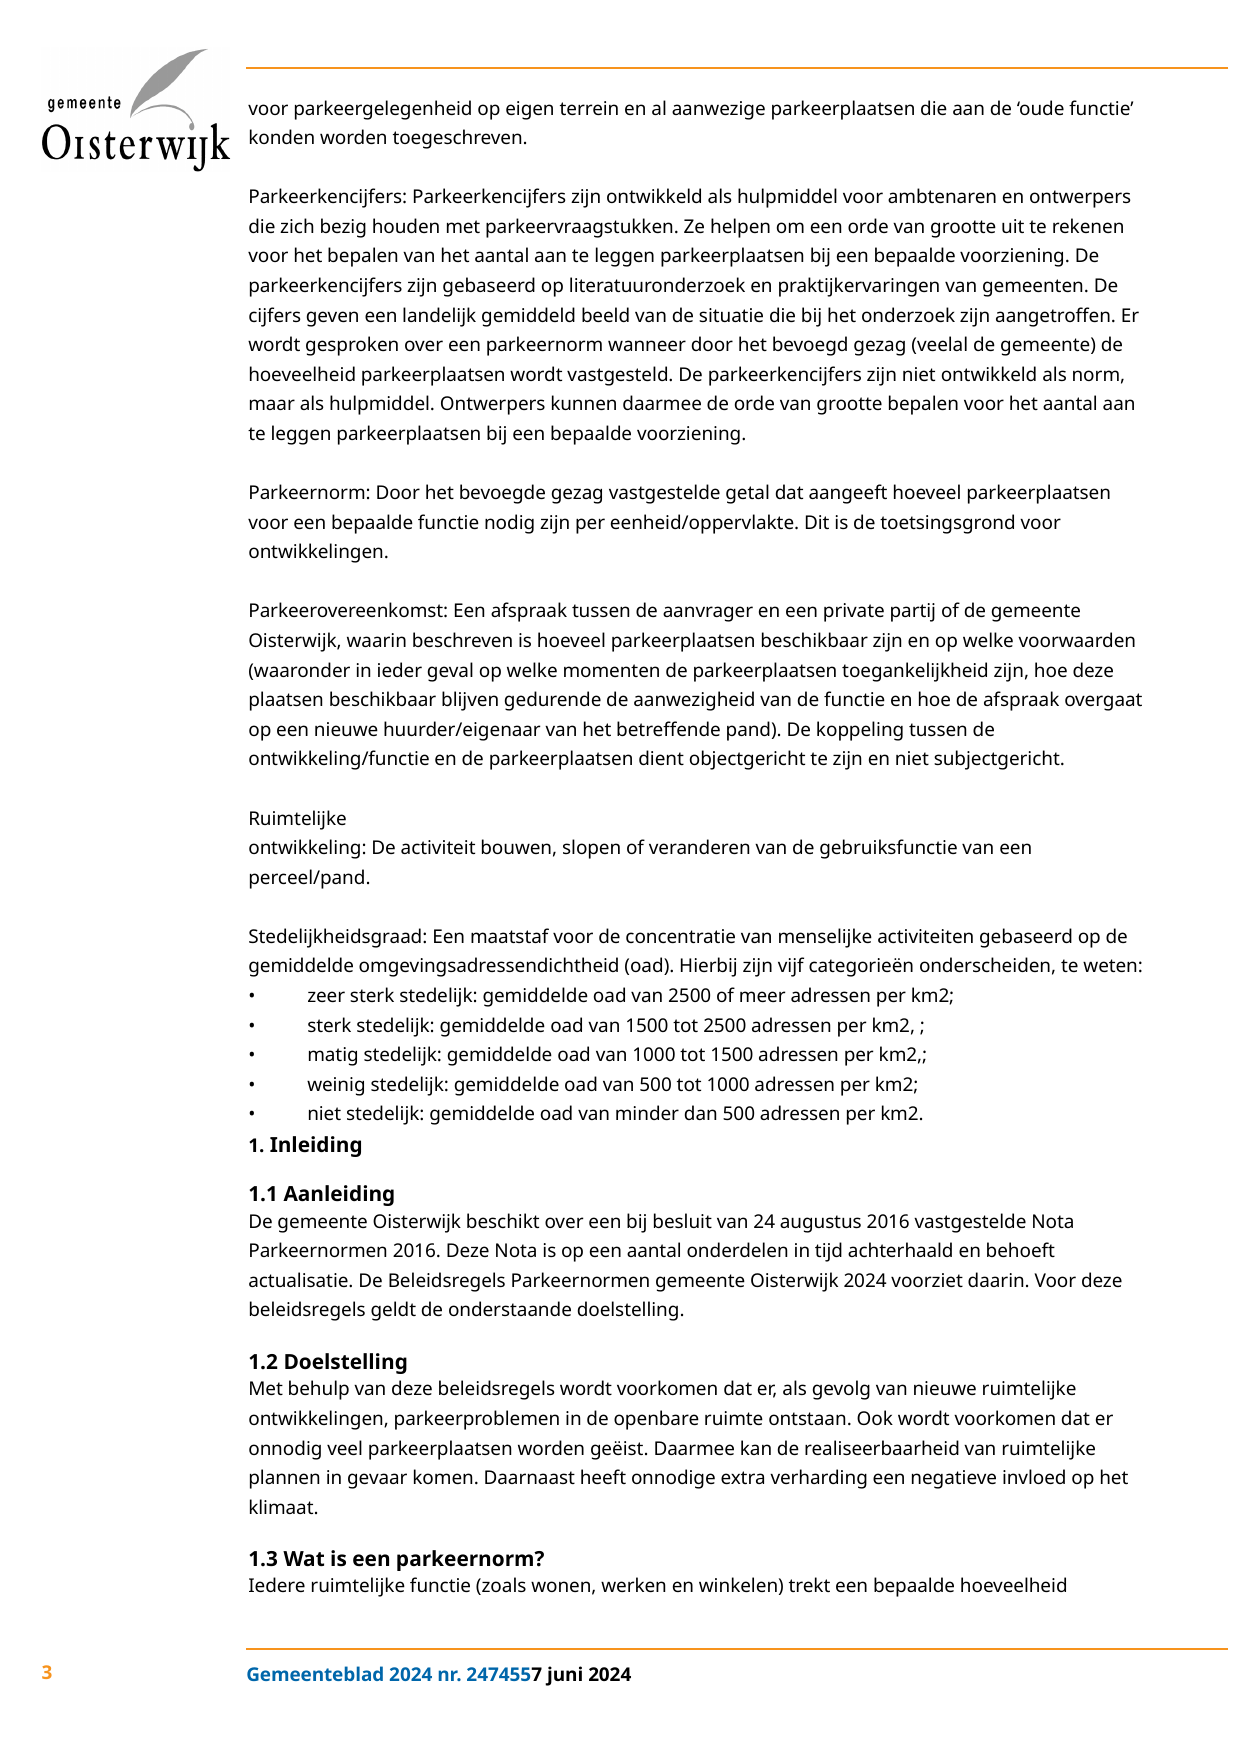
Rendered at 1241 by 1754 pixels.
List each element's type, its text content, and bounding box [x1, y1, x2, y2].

text Parkeerkencijfers: Parkeerkencijfers zijn ontwikkeld als hulpmiddel voor ambtenaren en ontwerpers die zich bezig houden met parkeervraagstukken. Ze helpen om een orde van grootte uit te rekenen voor het bepalen van het aantal aan te leggen parkeerplaatsen bij een bepaalde voorziening. De parkeerkencijfers zijn gebaseerd op literatuuronderzoek en praktijkervaringen van gemeenten. De cijfers geven een landelijk gemiddeld beeld van de situatie die bij het onderzoek zijn aangetroffen. Er wordt gesproken over een parkeernorm wanneer door het bevoegd gezag (veelal de gemeente) de hoeveelheid parkeerplaatsen wordt vastgesteld. De parkeerkencijfers zijn niet ontwikkeld als norm, maar als hulpmiddel. Ontwerpers kunnen daarmee de orde van grootte bepalen voor het aantal aan te leggen parkeerplaatsen bij een bepaalde voorziening. [248, 183, 1152, 446]
text 1.2 Doelstelling [248, 1347, 1152, 1376]
text 1. Inleiding [248, 1130, 1152, 1159]
list matig stedelijk: gemiddelde oad van 1000 tot 1500 adressen per km2,; [248, 1041, 1152, 1067]
list sterk stedelijk: gemiddelde oad van 1500 tot 2500 adressen per km2, ; [248, 1012, 1152, 1038]
text Iedere ruimtelijke functie (zoals wonen, werken en winkelen) trekt een bepaalde hoeveelheid [248, 1573, 1152, 1598]
list niet stedelijk: gemiddelde oad van minder dan 500 adressen per km2. [248, 1101, 1152, 1126]
picture [41, 47, 231, 172]
text 1.3 Wat is een parkeernorm? [248, 1544, 1152, 1573]
text Stedelijkheidsgraad: Een maatstaf voor de concentratie van menselijke activiteiten gebaseerd op de gemiddelde omgevingsadressendichtheid (oad). Hierbij zijn vijf categorieën onderscheiden, te weten: [248, 923, 1152, 978]
text Parkeernorm: Door het bevoegde gezag vastgestelde getal dat aangeeft hoeveel parkeerplaatsen voor een bepaalde functie nodig zijn per eenheid/oppervlakte. Dit is de toetsingsgrond voor ontwikkelingen. [248, 479, 1152, 564]
text Ruimtelijke [248, 805, 1152, 831]
list weinig stedelijk: gemiddelde oad van 500 tot 1000 adressen per km2; [248, 1071, 1152, 1097]
text ontwikkeling: De activiteit bouwen, slopen of veranderen van de gebruiksfunctie van een perceel/pand. [248, 834, 1152, 890]
text Parkeerovereenkomst: Een afspraak tussen de aanvrager en een private partij of de gemeente Oisterwijk, waarin beschreven is hoeveel parkeerplaatsen beschikbaar zijn en op welke voorwaarden (waaronder in ieder geval op welke momenten de parkeerplaatsen toegankelijkheid zijn, hoe deze plaatsen beschikbaar blijven gedurende de aanwezigheid van de functie en hoe de afspraak overgaat op een nieuwe huurder/eigenaar van het betreffende pand). De koppeling tussen de ontwikkeling/functie en de parkeerplaatsen dient objectgericht te zijn en niet subjectgericht. [248, 598, 1152, 771]
text De gemeente Oisterwijk beschikt over een bij besluit van 24 augustus 2016 vastgestelde Nota Parkeernormen 2016. Deze Nota is op een aantal onderdelen in tijd achterhaald en behoeft actualisatie. De Beleidsregels Parkeernormen gemeente Oisterwijk 2024 voorziet daarin. Voor deze beleidsregels geldt de onderstaande doelstelling. [248, 1208, 1152, 1322]
text Met behulp van deze beleidsregels wordt voorkomen dat er, als gevolg van nieuwe ruimtelijke ontwikkelingen, parkeerproblemen in de openbare ruimte ontstaan. Ook wordt voorkomen dat er onnodig veel parkeerplaatsen worden geëist. Daarmee kan de realiseerbaarheid van ruimtelijke plannen in gevaar komen. Daarnaast heeft onnodige extra verharding een negatieve invloed op het klimaat. [248, 1376, 1152, 1519]
text voor parkeergelegenheid op eigen terrein en al aanwezige parkeerplaatsen die aan de ‘oude functie’ konden worden toegeschreven. [248, 95, 1152, 150]
list zeer sterk stedelijk: gemiddelde oad van 2500 of meer adressen per km2; [248, 982, 1152, 1008]
text 1.1 Aanleiding [248, 1179, 1152, 1208]
